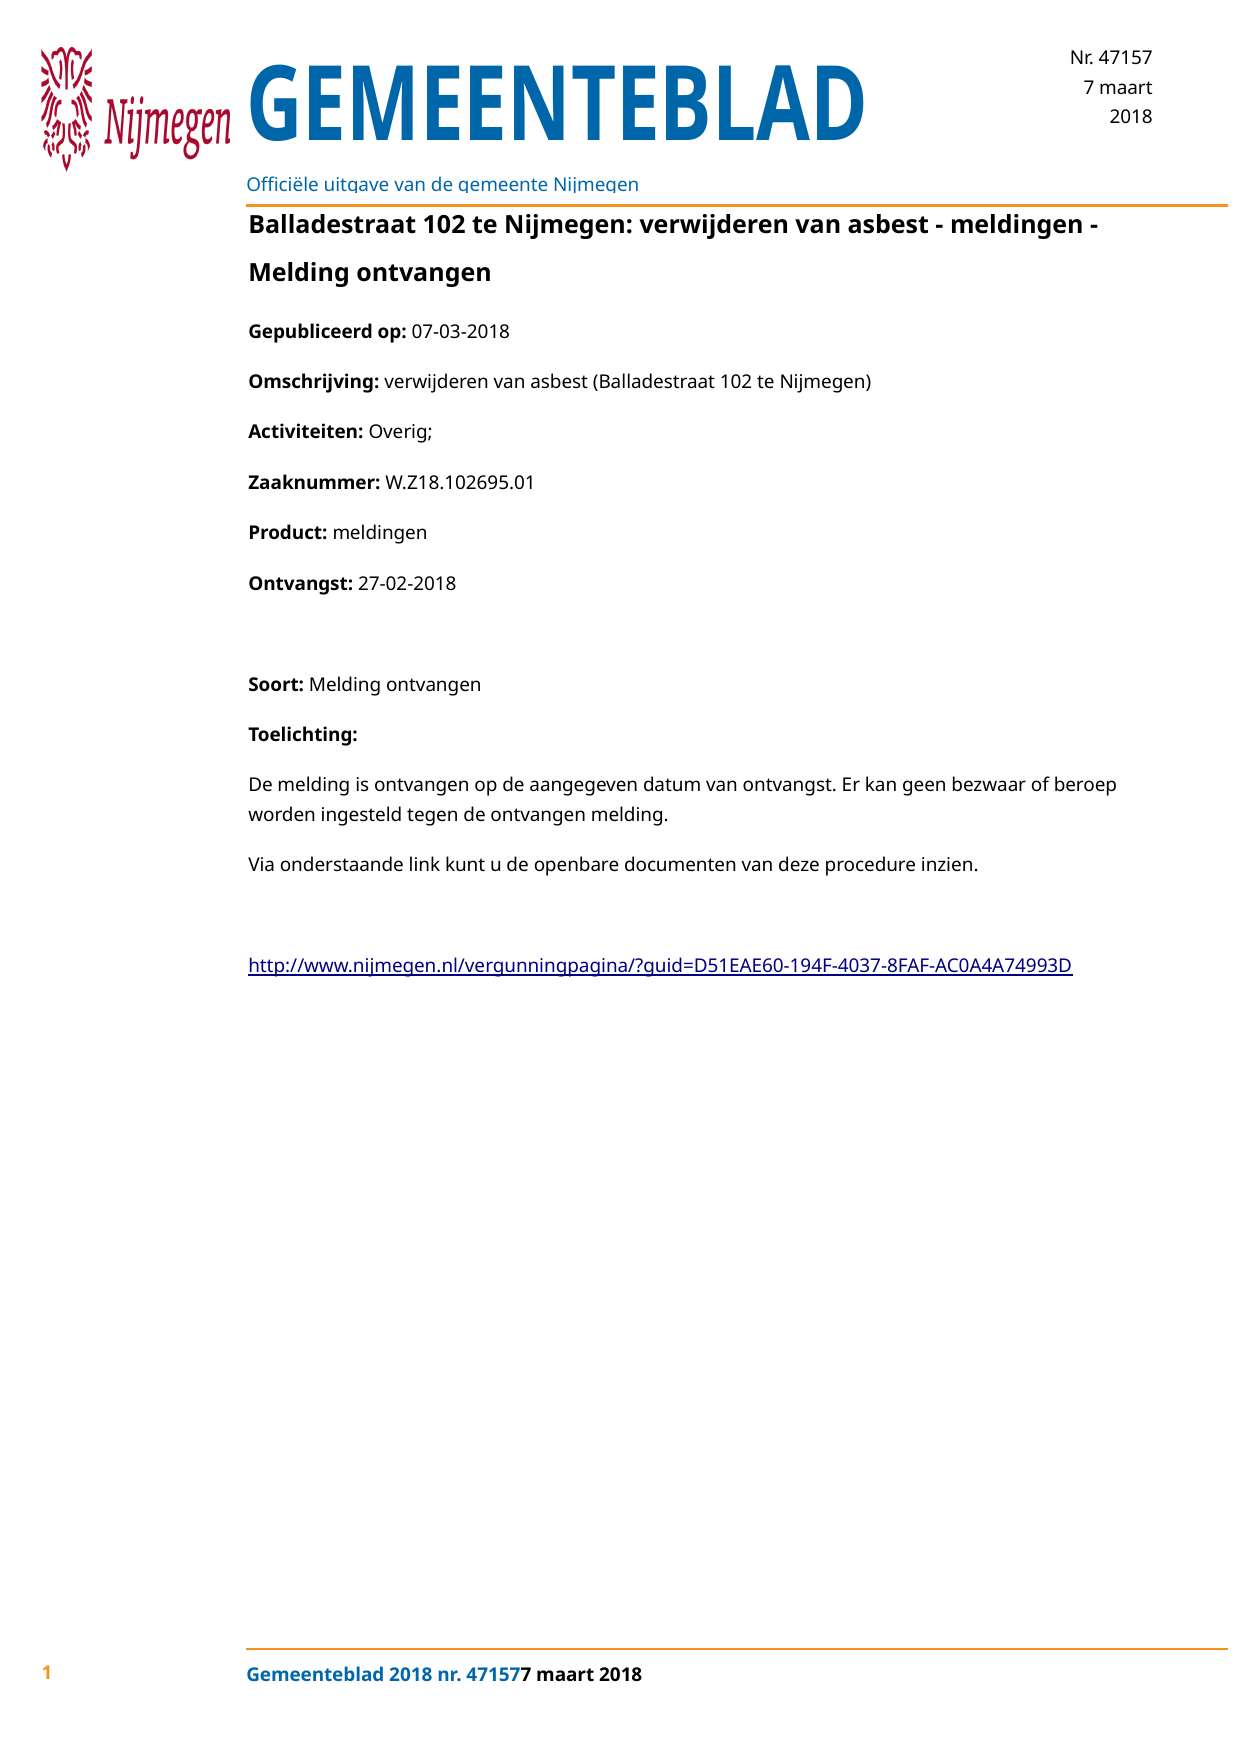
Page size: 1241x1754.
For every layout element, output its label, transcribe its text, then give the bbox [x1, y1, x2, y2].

text Zaaknummer: W.Z18.102695.01 [248, 469, 1152, 495]
text Ontvangst: 27-02-2018 [248, 570, 1152, 596]
text http://www.nijmegen.nl/vergunningpagina/?guid=D51EAE60-194F-4037-8FAF-AC0A4A74993D [248, 952, 1152, 978]
picture [41, 47, 231, 172]
text Via onderstaande link kunt u de openbare documenten van deze procedure inzien. [248, 852, 1152, 877]
text De melding is ontvangen op de aangegeven datum van ontvangst. Er kan geen bezwaar of beroep worden ingesteld tegen de ontvangen melding. [248, 772, 1152, 827]
text Product: meldingen [248, 519, 1152, 545]
text Omschrijving: verwijderen van asbest (Balladestraat 102 te Nijmegen) [248, 368, 1152, 394]
text Gepubliceerd op: 07-03-2018 [248, 318, 1152, 344]
text Activiteiten: Overig; [248, 419, 1152, 444]
text Balladestraat 102 te Nijmegen: verwijderen van asbest - meldingen - Melding ontvangen [248, 207, 1152, 288]
text Soort: Melding ontvangen [248, 671, 1152, 697]
text Toelichting: [248, 721, 1152, 747]
